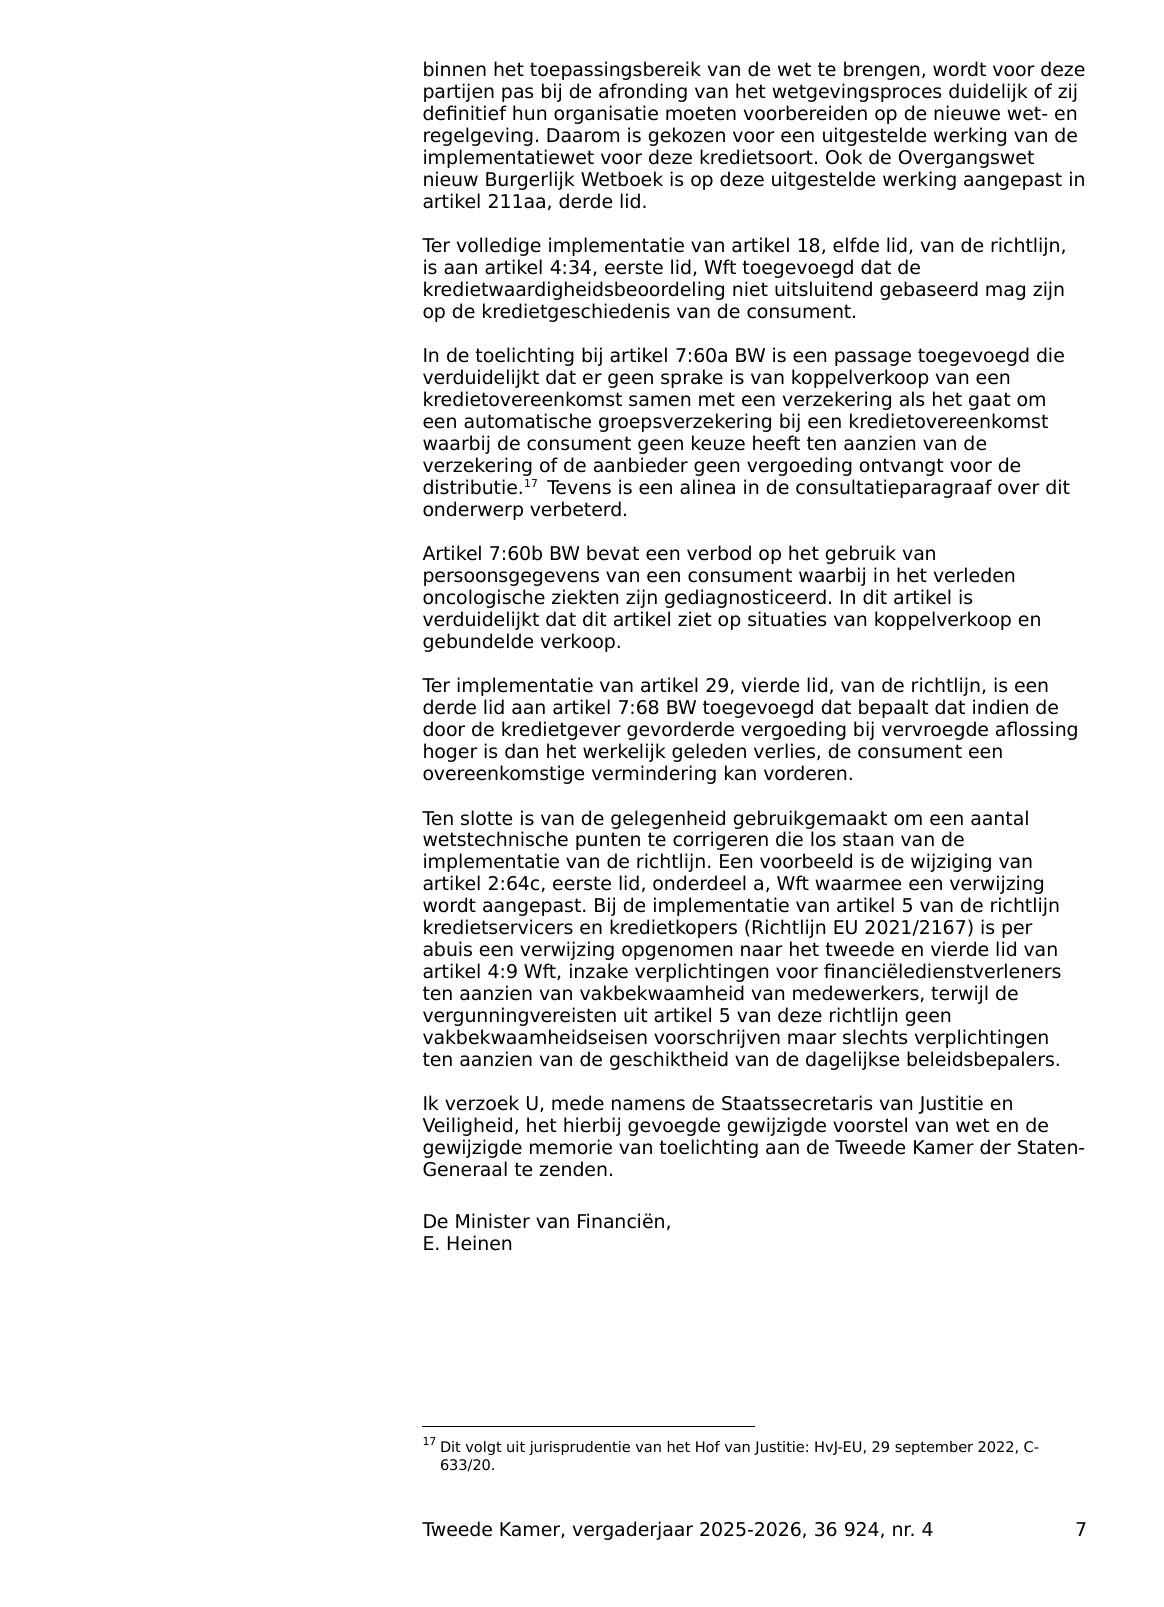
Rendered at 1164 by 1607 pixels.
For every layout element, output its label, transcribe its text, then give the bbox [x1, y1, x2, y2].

text In de toelichting bij artikel 7:60a BW is een passage toegevoegd die verduidelijkt dat er geen sprake is van koppelverkoop van een kredietovereenkomst samen met een verzekering als het gaat om een automatische groepsverzekering bij een kredietovereenkomst waarbij de consument geen keuze heeft ten aanzien van de verzekering of de aanbieder geen vergoeding ontvangt voor de distributie. Tevens is een alinea in de consultatieparagraaf over dit onderwerp verbeterd. [422, 345, 1087, 521]
text Ter volledige implementatie van artikel 18, elfde lid, van de richtlijn, is aan artikel 4:34, eerste lid, Wft toegevoegd dat de kredietwaardigheidsbeoordeling niet uitsluitend gebaseerd mag zijn op de kredietgeschiedenis van de consument. [422, 235, 1087, 323]
text Artikel 7:60b BW bevat een verbod op het gebruik van persoonsgegevens van een consument waarbij in het verleden oncologische ziekten zijn gediagnosticeerd. In dit artikel is verduidelijkt dat dit artikel ziet op situaties van koppelverkoop en gebundelde verkoop. [422, 543, 1087, 653]
text De Minister van Financiën, E. Heinen [422, 1211, 1087, 1255]
text Ten slotte is van de gelegenheid gebruikgemaakt om een aantal wetstechnische punten te corrigeren die los staan van de implementatie van de richtlijn. Een voorbeeld is de wijziging van artikel 2:64c, eerste lid, onderdeel a, Wft waarmee een verwijzing wordt aangepast. Bij de implementatie van artikel 5 van de richtlijn kredietservicers en kredietkopers (Richtlijn EU 2021/2167) is per abuis een verwijzing opgenomen naar het tweede en vierde lid van artikel 4:9 Wft, inzake verplichtingen voor financiëledienstverleners ten aanzien van vakbekwaamheid van medewerkers, terwijl de vergunningvereisten uit artikel 5 van deze richtlijn geen vakbekwaamheidseisen voorschrijven maar slechts verplichtingen ten aanzien van de geschiktheid van de dagelijkse beleidsbepalers. [422, 807, 1087, 1071]
text binnen het toepassingsbereik van de wet te brengen, wordt voor deze partijen pas bij de afronding van het wetgevingsproces duidelijk of zij definitief hun organisatie moeten voorbereiden op de nieuwe wet- en regelgeving. Daarom is gekozen voor een uitgestelde werking van de implementatiewet voor deze kredietsoort. Ook de Overgangswet nieuw Burgerlijk Wetboek is op deze uitgestelde werking aangepast in artikel 211aa, derde lid. [422, 59, 1087, 213]
text Ik verzoek U, mede namens de Staatssecretaris van Justitie en Veiligheid, het hierbij gevoegde gewijzigde voorstel van wet en de gewijzigde memorie van toelichting aan de Tweede Kamer der Staten-Generaal te zenden. [422, 1093, 1087, 1181]
text Dit volgt uit jurisprudentie van het Hof van Justitie: HvJ-EU, 29 september 2022, C-633/20. [422, 1435, 1087, 1474]
text Ter implementatie van artikel 29, vierde lid, van de richtlijn, is een derde lid aan artikel 7:68 BW toegevoegd dat bepaalt dat indien de door de kredietgever gevorderde vergoeding bij vervroegde aflossing hoger is dan het werkelijk geleden verlies, de consument een overeenkomstige vermindering kan vorderen. [422, 675, 1087, 785]
